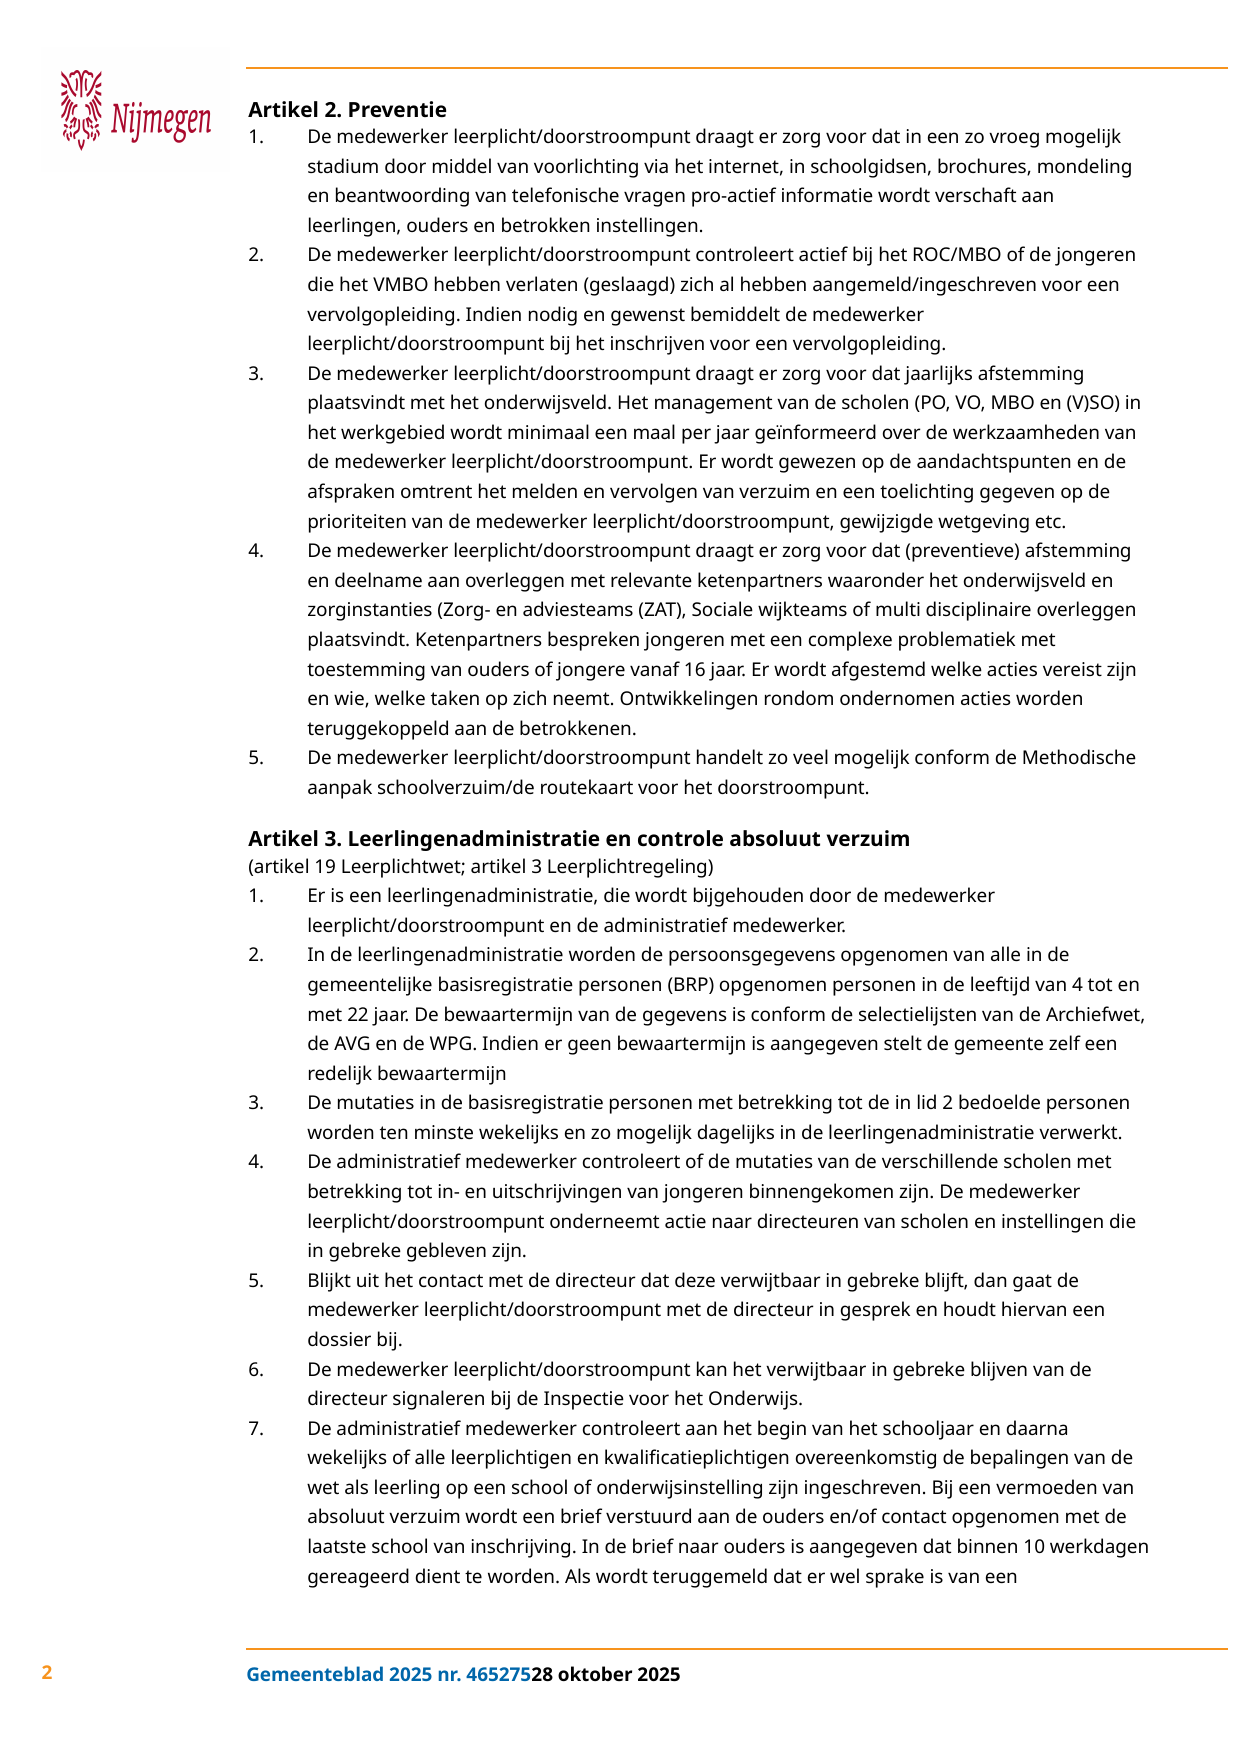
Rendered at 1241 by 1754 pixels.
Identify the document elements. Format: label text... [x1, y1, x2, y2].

list De medewerker leerplicht/doorstroompunt draagt er zorg voor dat in een zo vroeg mogelijk stadium door middel van voorlichting via het internet, in schoolgidsen, brochures, mondeling en beantwoording van telefonische vragen pro-actief informatie wordt verschaft aan leerlingen, ouders en betrokken instellingen. [248, 123, 1152, 238]
list De administratief medewerker controleert aan het begin van het schooljaar en daarna wekelijks of alle leerplichtigen en kwalificatieplichtigen overeenkomstig de bepalingen van de wet als leerling op een school of onderwijsinstelling zijn ingeschreven. Bij een vermoeden van absoluut verzuim wordt een brief verstuurd aan de ouders en/of contact opgenomen met de laatste school van inschrijving. In de brief naar ouders is aangegeven dat binnen 10 werkdagen gereageerd dient te worden. Als wordt teruggemeld dat er wel sprake is van een [248, 1415, 1152, 1589]
list De medewerker leerplicht/doorstroompunt handelt zo veel mogelijk conform de Methodische aanpak schoolverzuim/de routekaart voor het doorstroompunt. [248, 744, 1152, 800]
list Er is een leerlingenadministratie, die wordt bijgehouden door de medewerker leerplicht/doorstroompunt en de administratief medewerker. [248, 882, 1152, 938]
list De medewerker leerplicht/doorstroompunt draagt er zorg voor dat (preventieve) afstemming en deelname aan overleggen met relevante ketenpartners waaronder het onderwijsveld en zorginstanties (Zorg- en adviesteams (ZAT), Sociale wijkteams of multi disciplinaire overleggen plaatsvindt. Ketenpartners bespreken jongeren met een complexe problematiek met toestemming van ouders of jongere vanaf 16 jaar. Er wordt afgestemd welke acties vereist zijn en wie, welke taken op zich neemt. Ontwikkelingen rondom ondernomen acties worden teruggekoppeld aan de betrokkenen. [248, 537, 1152, 741]
text Artikel 2. Preventie [248, 95, 1152, 123]
list De administratief medewerker controleert of de mutaties van de verschillende scholen met betrekking tot in- en uitschrijvingen van jongeren binnengekomen zijn. De medewerker leerplicht/doorstroompunt onderneemt actie naar directeuren van scholen en instellingen die in gebreke gebleven zijn. [248, 1149, 1152, 1263]
text Artikel 3. Leerlingenadministratie en controle absoluut verzuim [248, 824, 1152, 853]
list De mutaties in de basisregistratie personen met betrekking tot de in lid 2 bedoelde personen worden ten minste wekelijks en zo mogelijk dagelijks in de leerlingenadministratie verwerkt. [248, 1089, 1152, 1145]
list De medewerker leerplicht/doorstroompunt draagt er zorg voor dat jaarlijks afstemming plaatsvindt met het onderwijsveld. Het management van de scholen (PO, VO, MBO en (V)SO) in het werkgebied wordt minimaal een maal per jaar geïnformeerd over de werkzaamheden van de medewerker leerplicht/doorstroompunt. Er wordt gewezen op de aandachtspunten en de afspraken omtrent het melden en vervolgen van verzuim en een toelichting gegeven op de prioriteiten van de medewerker leerplicht/doorstroompunt, gewijzigde wetgeving etc. [248, 360, 1152, 533]
picture [41, 47, 231, 172]
list De medewerker leerplicht/doorstroompunt controleert actief bij het ROC/MBO of de jongeren die het VMBO hebben verlaten (geslaagd) zich al hebben aangemeld/ingeschreven voor een vervolgopleiding. Indien nodig en gewenst bemiddelt de medewerker leerplicht/doorstroompunt bij het inschrijven voor een vervolgopleiding. [248, 242, 1152, 356]
text (artikel 19 Leerplichtwet; artikel 3 Leerplichtregeling) [248, 853, 1152, 879]
list De medewerker leerplicht/doorstroompunt kan het verwijtbaar in gebreke blijven van de directeur signaleren bij de Inspectie voor het Onderwijs. [248, 1356, 1152, 1411]
list In de leerlingenadministratie worden de persoonsgegevens opgenomen van alle in de gemeentelijke basisregistratie personen (BRP) opgenomen personen in de leeftijd van 4 tot en met 22 jaar. De bewaartermijn van de gegevens is conform de selectielijsten van de Archiefwet, de AVG en de WPG. Indien er geen bewaartermijn is aangegeven stelt de gemeente zelf een redelijk bewaartermijn [248, 942, 1152, 1086]
list Blijkt uit het contact met de directeur dat deze verwijtbaar in gebreke blijft, dan gaat de medewerker leerplicht/doorstroompunt met de directeur in gesprek en houdt hiervan een dossier bij. [248, 1267, 1152, 1352]
